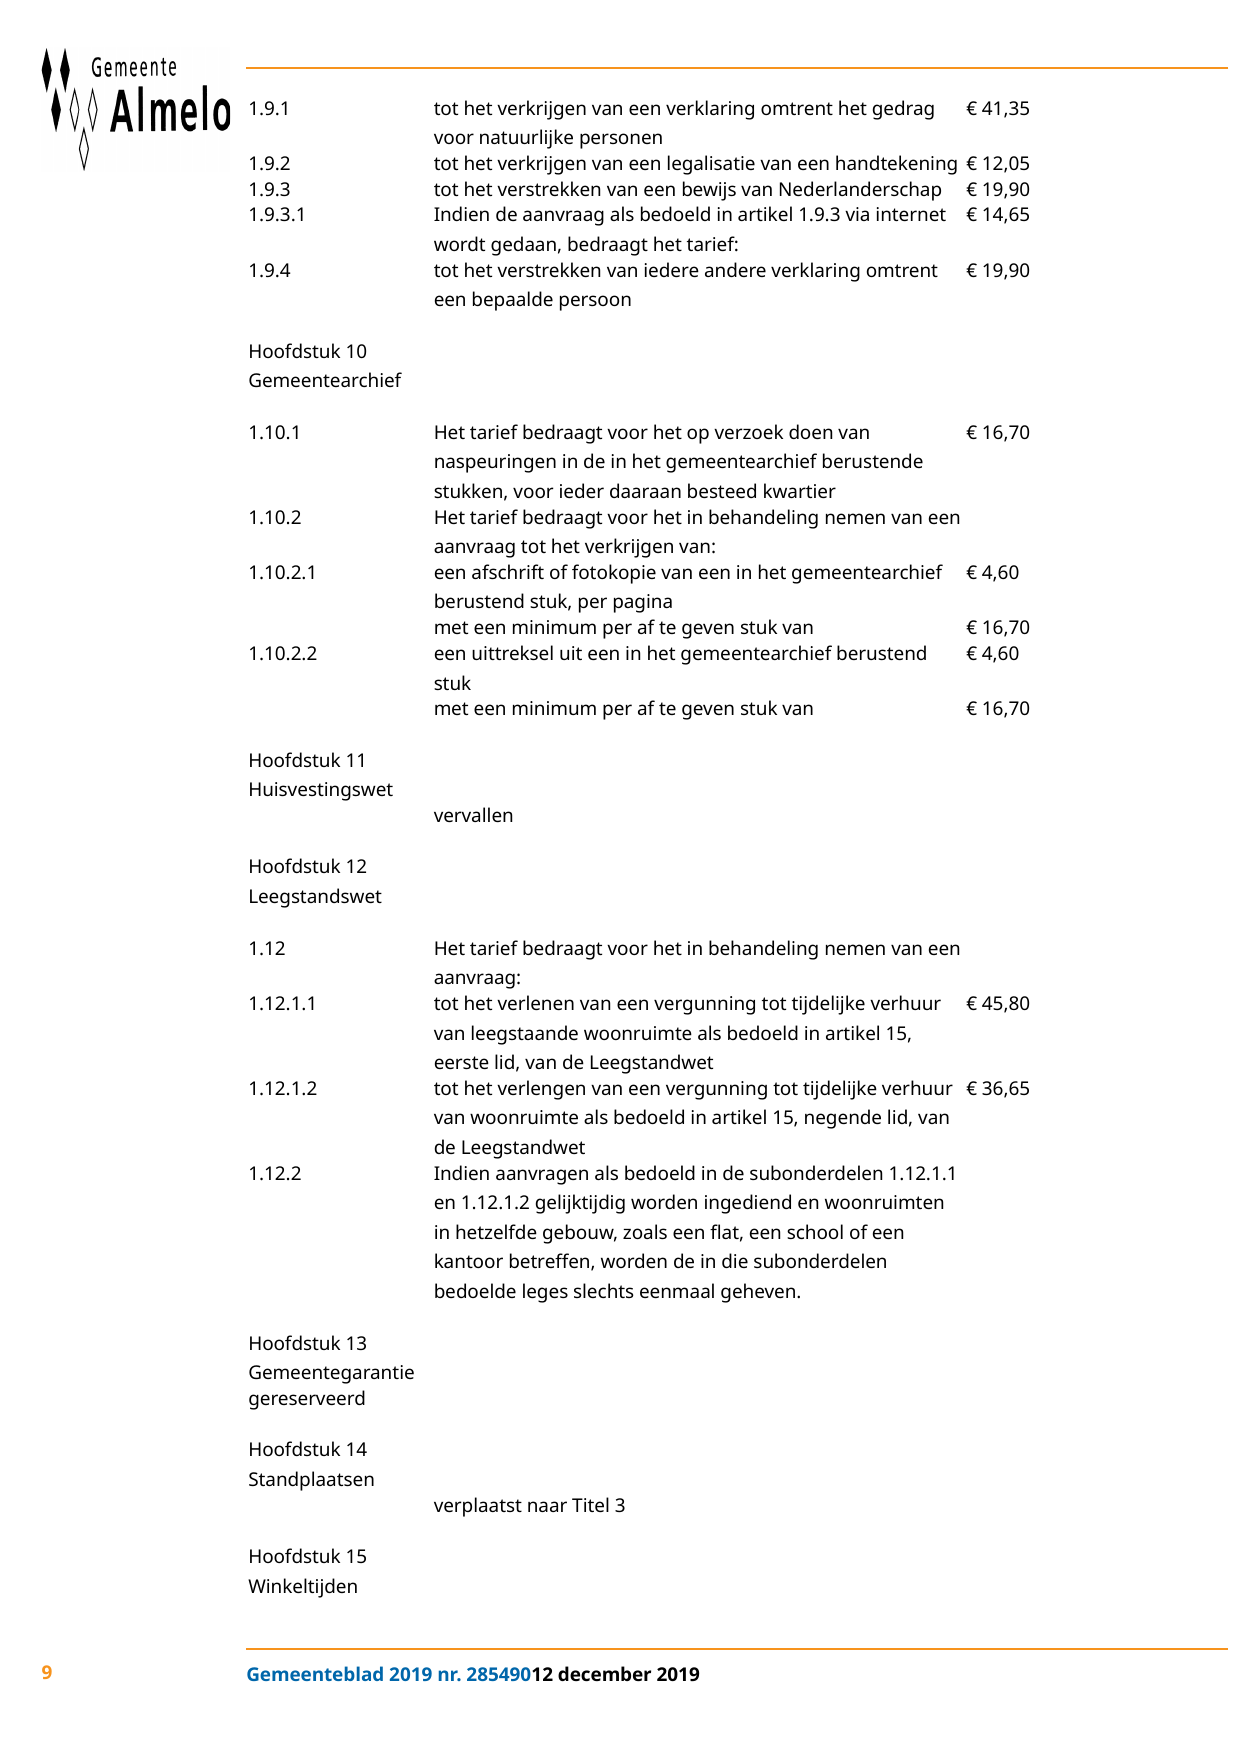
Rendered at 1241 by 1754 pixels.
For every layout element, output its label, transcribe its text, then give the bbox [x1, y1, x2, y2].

table_cell verplaatst naar Titel 3 [434, 1492, 966, 1517]
table_cell 1.12.2 [248, 1160, 433, 1304]
table_cell € 12,05 [966, 150, 1152, 176]
table_cell 1.12.1.2 [248, 1075, 433, 1160]
table_cell 1.12 [248, 935, 433, 990]
table_cell [966, 393, 1152, 419]
table_cell [434, 1518, 966, 1543]
table_cell [248, 1304, 433, 1330]
table_cell [966, 312, 1152, 338]
table_cell Hoofdstuk 14 Standplaatsen [248, 1436, 433, 1492]
table_cell € 14,65 [966, 202, 1152, 257]
table_cell € 36,65 [966, 1075, 1152, 1160]
table_cell tot het verlengen van een vergunning tot tijdelijke verhuur van woonruimte als bedoeld in artikel 15, negende lid, van de Leegstandwet [434, 1075, 966, 1160]
table_cell Het tarief bedraagt voor het op verzoek doen van naspeuringen in de in het gemeentearchief berustende stukken, voor ieder daaraan besteed kwartier [434, 419, 966, 504]
table_cell [966, 721, 1152, 747]
table_cell [248, 802, 433, 828]
table_cell [966, 828, 1152, 854]
table_cell [248, 1518, 433, 1543]
table_cell [434, 854, 966, 909]
table_cell [966, 802, 1152, 828]
table_cell € 41,35 [966, 95, 1152, 150]
table_cell [966, 504, 1152, 559]
table_cell Indien de aanvraag als bedoeld in artikel 1.9.3 via internet wordt gedaan, bedraagt het tarief: [434, 202, 966, 257]
table_cell € 19,90 [966, 176, 1152, 202]
table_cell 1.9.2 [248, 150, 433, 176]
table_cell [434, 1330, 966, 1385]
table_cell Hoofdstuk 11 Huisvestingswet [248, 747, 433, 802]
table_cell [434, 338, 966, 393]
table_cell [966, 1304, 1152, 1330]
table_cell met een minimum per af te geven stuk van [434, 696, 966, 721]
table_cell [248, 828, 433, 854]
table_cell 1.9.3.1 [248, 202, 433, 257]
table_cell Hoofdstuk 12 Leegstandswet [248, 854, 433, 909]
table_cell tot het verkrijgen van een verklaring omtrent het gedrag voor natuurlijke personen [434, 95, 966, 150]
table_cell [966, 1411, 1152, 1436]
table_cell [434, 1304, 966, 1330]
table_cell [248, 1492, 433, 1517]
table_cell [248, 909, 433, 935]
table_cell Het tarief bedraagt voor het in behandeling nemen van een aanvraag tot het verkrijgen van: [434, 504, 966, 559]
table_cell Hoofdstuk 15 Winkeltijden [248, 1543, 433, 1598]
table_cell [248, 1411, 433, 1436]
table_cell [434, 1411, 966, 1436]
table_cell [434, 747, 966, 802]
table_cell [248, 312, 433, 338]
table_cell € 16,70 [966, 419, 1152, 504]
table_cell 1.10.2 [248, 504, 433, 559]
table_cell [434, 909, 966, 935]
table_cell tot het verlenen van een vergunning tot tijdelijke verhuur van leegstaande woonruimte als bedoeld in artikel 15, eerste lid, van de Leegstandwet [434, 990, 966, 1075]
table_cell [966, 1492, 1152, 1517]
table_cell gereserveerd [248, 1385, 433, 1411]
table_cell € 4,60 [966, 640, 1152, 696]
table_cell tot het verkrijgen van een legalisatie van een handtekening [434, 150, 966, 176]
table_cell Hoofdstuk 10 Gemeentearchief [248, 338, 433, 393]
table_cell 1.9.4 [248, 257, 433, 312]
table_cell [248, 721, 433, 747]
table_cell [434, 1543, 966, 1598]
table_cell [248, 696, 433, 721]
table_cell een afschrift of fotokopie van een in het gemeentearchief berustend stuk, per pagina [434, 559, 966, 614]
table_cell € 16,70 [966, 696, 1152, 721]
table_cell een uittreksel uit een in het gemeentearchief berustend stuk [434, 640, 966, 696]
table_cell 1.9.3 [248, 176, 433, 202]
picture [41, 47, 231, 172]
table_cell tot het verstrekken van een bewijs van Nederlanderschap [434, 176, 966, 202]
table_cell € 45,80 [966, 990, 1152, 1075]
table_cell [248, 393, 433, 419]
table_cell [434, 393, 966, 419]
table_cell [966, 935, 1152, 990]
table_cell [434, 312, 966, 338]
table_cell [434, 1436, 966, 1492]
table_cell [434, 1385, 966, 1411]
table_cell € 4,60 [966, 559, 1152, 614]
table_cell 1.12.1.1 [248, 990, 433, 1075]
table_cell [966, 909, 1152, 935]
table_cell € 16,70 [966, 615, 1152, 640]
table_cell 1.10.1 [248, 419, 433, 504]
table_cell Indien aanvragen als bedoeld in de subonderdelen 1.12.1.1 en 1.12.1.2 gelijktijdig worden ingediend en woonruimten in hetzelfde gebouw, zoals een flat, een school of een kantoor betreffen, worden de in die subonderdelen bedoelde leges slechts eenmaal geheven. [434, 1160, 966, 1304]
table_cell € 19,90 [966, 257, 1152, 312]
table_cell [434, 828, 966, 854]
table_cell [966, 1518, 1152, 1543]
table_cell tot het verstrekken van iedere andere verklaring omtrent een bepaalde persoon [434, 257, 966, 312]
table_cell vervallen [434, 802, 966, 828]
table_cell Het tarief bedraagt voor het in behandeling nemen van een aanvraag: [434, 935, 966, 990]
table_cell 1.10.2.1 [248, 559, 433, 614]
table_cell Hoofdstuk 13 Gemeentegarantie [248, 1330, 433, 1385]
table_cell 1.9.1 [248, 95, 433, 150]
table_cell [248, 615, 433, 640]
table_cell [966, 1160, 1152, 1304]
table_cell met een minimum per af te geven stuk van [434, 615, 966, 640]
table_cell 1.10.2.2 [248, 640, 433, 696]
table_cell [434, 721, 966, 747]
